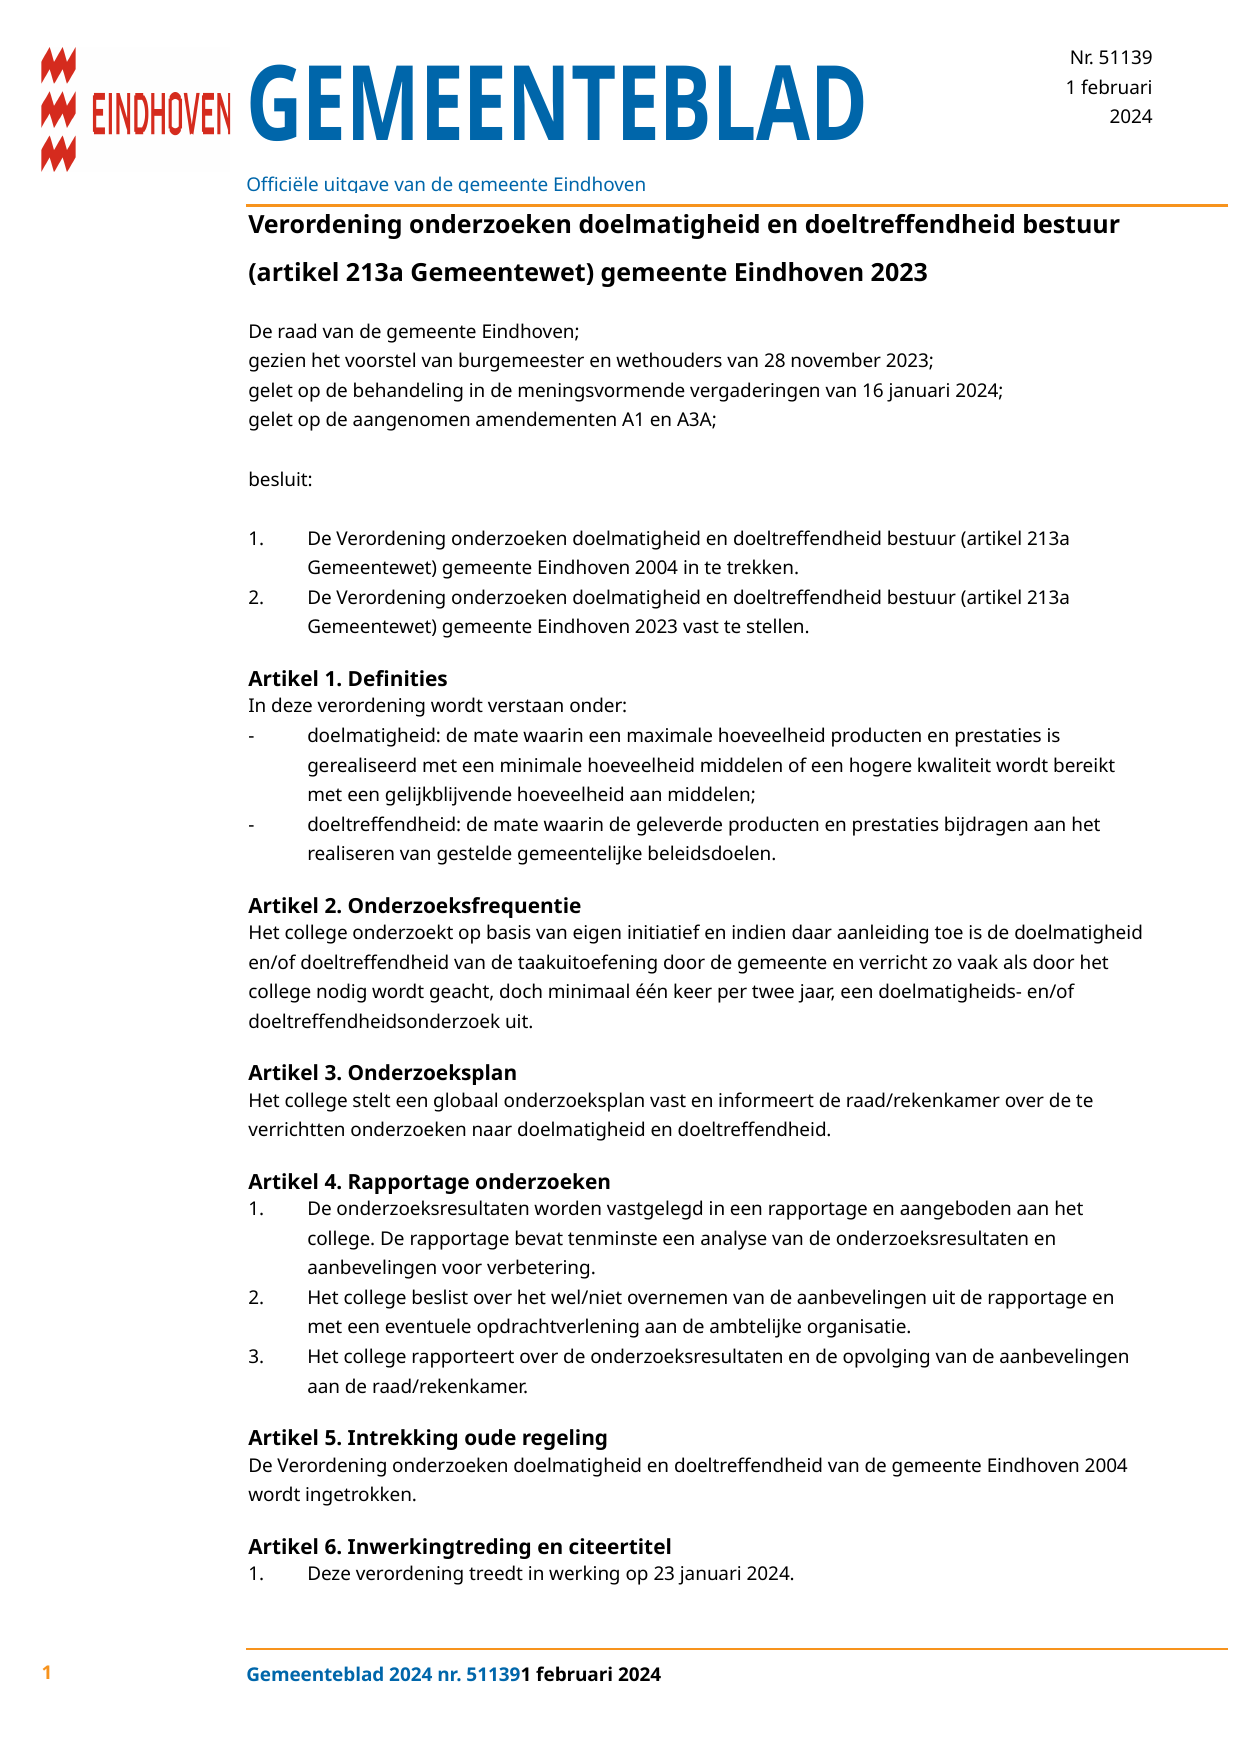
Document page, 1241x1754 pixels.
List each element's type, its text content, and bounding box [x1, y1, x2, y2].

text Artikel 2. Onderzoeksfrequentie [248, 891, 1152, 919]
text Artikel 1. Definities [248, 664, 1152, 693]
text Artikel 4. Rapportage onderzoeken [248, 1167, 1152, 1195]
list De Verordening onderzoeken doelmatigheid en doeltreffendheid bestuur (artikel 213a Gemeentewet) gemeente Eindhoven 2023 vast te stellen. [248, 584, 1152, 639]
picture [41, 47, 231, 172]
text De raad van de gemeente Eindhoven; [248, 318, 1152, 344]
list Het college rapporteert over de onderzoeksresultaten en de opvolging van de aanbevelingen aan de raad/rekenkamer. [248, 1343, 1152, 1399]
list De onderzoeksresultaten worden vastgelegd in een rapportage en aangeboden aan het college. De rapportage bevat tenminste een analyse van de onderzoeksresultaten en aanbevelingen voor verbetering. [248, 1195, 1152, 1280]
list doelmatigheid: de mate waarin een maximale hoeveelheid producten en prestaties is gerealiseerd met een minimale hoeveelheid middelen of een hogere kwaliteit wordt bereikt met een gelijkblijvende hoeveelheid aan middelen; [248, 722, 1152, 807]
text Het college onderzoekt op basis van eigen initiatief en indien daar aanleiding toe is de doelmatigheid en/of doeltreffendheid van de taakuitoefening door de gemeente en verricht zo vaak als door het college nodig wordt geacht, doch minimaal één keer per twee jaar, een doelmatigheids- en/of doeltreffendheidsonderzoek uit. [248, 919, 1152, 1034]
text gezien het voorstel van burgemeester en wethouders van 28 november 2023; [248, 347, 1152, 373]
text Artikel 5. Intrekking oude regeling [248, 1423, 1152, 1452]
text Het college stelt een globaal onderzoeksplan vast en informeert de raad/rekenkamer over de te verrichtten onderzoeken naar doelmatigheid en doeltreffendheid. [248, 1087, 1152, 1142]
text Verordening onderzoeken doelmatigheid en doeltreffendheid bestuur (artikel 213a Gemeentewet) gemeente Eindhoven 2023 [248, 207, 1152, 288]
list De Verordening onderzoeken doelmatigheid en doeltreffendheid bestuur (artikel 213a Gemeentewet) gemeente Eindhoven 2004 in te trekken. [248, 525, 1152, 580]
list Deze verordening treedt in werking op 23 januari 2024. [248, 1560, 1152, 1586]
text In deze verordening wordt verstaan onder: [248, 693, 1152, 718]
text gelet op de behandeling in de meningsvormende vergaderingen van 16 januari 2024; [248, 377, 1152, 403]
text gelet op de aangenomen amendementen A1 en A3A; [248, 407, 1152, 432]
list doeltreffendheid: de mate waarin de geleverde producten en prestaties bijdragen aan het realiseren van gestelde gemeentelijke beleidsdoelen. [248, 811, 1152, 866]
text Artikel 3. Onderzoeksplan [248, 1058, 1152, 1087]
text Artikel 6. Inwerkingtreding en citeertitel [248, 1532, 1152, 1560]
text besluit: [248, 466, 1152, 492]
text De Verordening onderzoeken doelmatigheid en doeltreffendheid van de gemeente Eindhoven 2004 wordt ingetrokken. [248, 1452, 1152, 1507]
list Het college beslist over het wel/niet overnemen van de aanbevelingen uit de rapportage en met een eventuele opdrachtverlening aan de ambtelijke organisatie. [248, 1284, 1152, 1339]
